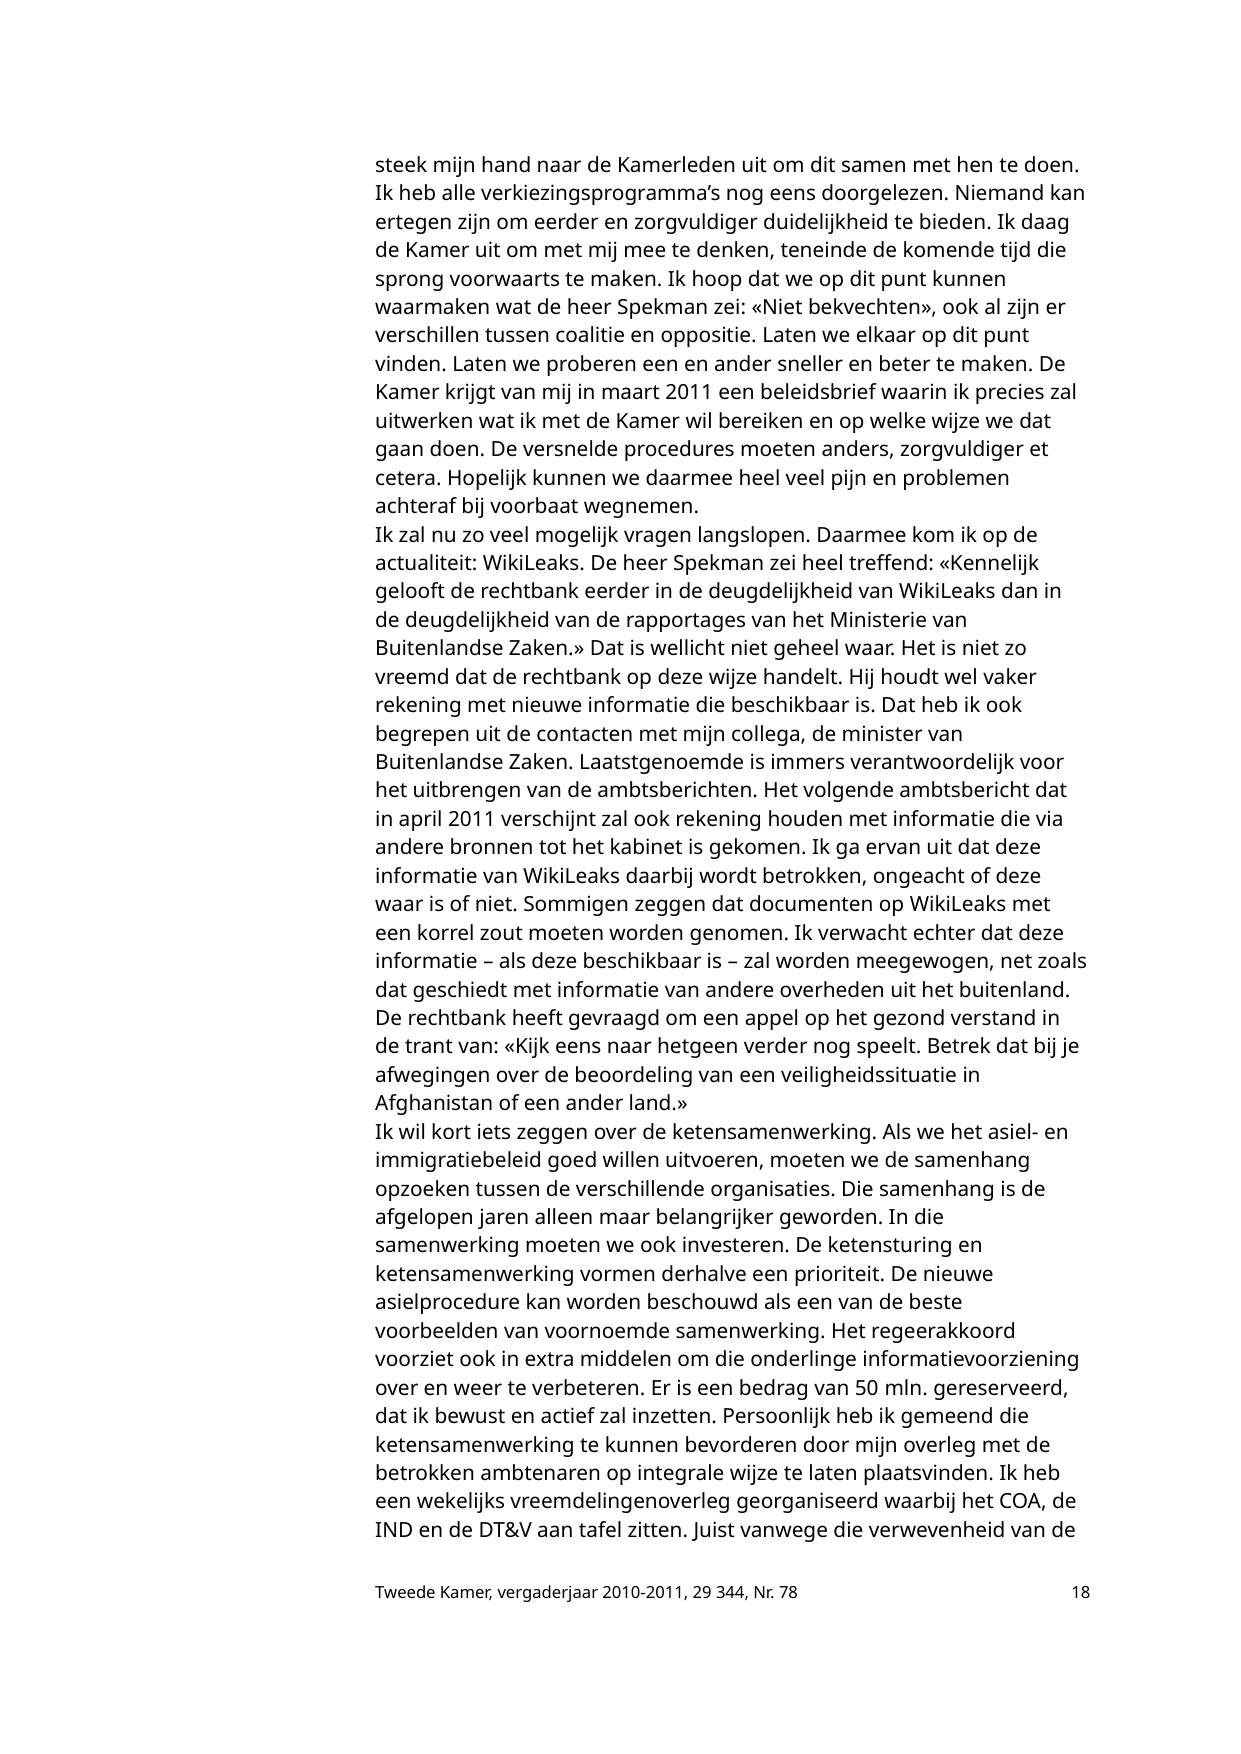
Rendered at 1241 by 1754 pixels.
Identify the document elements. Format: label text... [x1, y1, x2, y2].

text Ik zal nu zo veel mogelijk vragen langslopen. Daarmee kom ik op de actualiteit: WikiLeaks. De heer Spekman zei heel treffend: «Kennelijk gelooft de rechtbank eerder in de deugdelijkheid van WikiLeaks dan in de deugdelijkheid van de rapportages van het Ministerie van Buitenlandse Zaken.» Dat is wellicht niet geheel waar. Het is niet zo vreemd dat de rechtbank op deze wijze handelt. Hij houdt wel vaker rekening met nieuwe informatie die beschikbaar is. Dat heb ik ook begrepen uit de contacten met mijn collega, de minister van Buitenlandse Zaken. Laatstgenoemde is immers verantwoordelijk voor het uitbrengen van de ambtsberichten. Het volgende ambtsbericht dat in april 2011 verschijnt zal ook rekening houden met informatie die via andere bronnen tot het kabinet is gekomen. Ik ga ervan uit dat deze informatie van WikiLeaks daarbij wordt betrokken, ongeacht of deze waar is of niet. Sommigen zeggen dat documenten op WikiLeaks met een korrel zout moeten worden genomen. Ik verwacht echter dat deze informatie – als deze beschikbaar is – zal worden meegewogen, net zoals dat geschiedt met informatie van andere overheden uit het buitenland. De rechtbank heeft gevraagd om een appel op het gezond verstand in de trant van: «Kijk eens naar hetgeen verder nog speelt. Betrek dat bij je afwegingen over de beoordeling van een veiligheidssituatie in Afghanistan of een ander land.» [375, 520, 1090, 1117]
text Ik wil kort iets zeggen over de ketensamenwerking. Als we het asiel- en immigratiebeleid goed willen uitvoeren, moeten we de samenhang opzoeken tussen de verschillende organisaties. Die samenhang is de afgelopen jaren alleen maar belangrijker geworden. In die samenwerking moeten we ook investeren. De ketensturing en ketensamenwerking vormen derhalve een prioriteit. De nieuwe asielprocedure kan worden beschouwd als een van de beste voorbeelden van voornoemde samenwerking. Het regeerakkoord voorziet ook in extra middelen om die onderlinge informatievoorziening over en weer te verbeteren. Er is een bedrag van 50 mln. gereserveerd, dat ik bewust en actief zal inzetten. Persoonlijk heb ik gemeend die ketensamenwerking te kunnen bevorderen door mijn overleg met de betrokken ambtenaren op integrale wijze te laten plaatsvinden. Ik heb een wekelijks vreemdelingenoverleg georganiseerd waarbij het COA, de IND en de DT&V aan tafel zitten. Juist vanwege die verwevenheid van de [375, 1117, 1090, 1543]
text steek mijn hand naar de Kamerleden uit om dit samen met hen te doen. Ik heb alle verkiezingsprogramma’s nog eens doorgelezen. Niemand kan ertegen zijn om eerder en zorgvuldiger duidelijkheid te bieden. Ik daag de Kamer uit om met mij mee te denken, teneinde de komende tijd die sprong voorwaarts te maken. Ik hoop dat we op dit punt kunnen waarmaken wat de heer Spekman zei: «Niet bekvechten», ook al zijn er verschillen tussen coalitie en oppositie. Laten we elkaar op dit punt vinden. Laten we proberen een en ander sneller en beter te maken. De Kamer krijgt van mij in maart 2011 een beleidsbrief waarin ik precies zal uitwerken wat ik met de Kamer wil bereiken en op welke wijze we dat gaan doen. De versnelde procedures moeten anders, zorgvuldiger et cetera. Hopelijk kunnen we daarmee heel veel pijn en problemen achteraf bij voorbaat wegnemen. [375, 150, 1090, 520]
